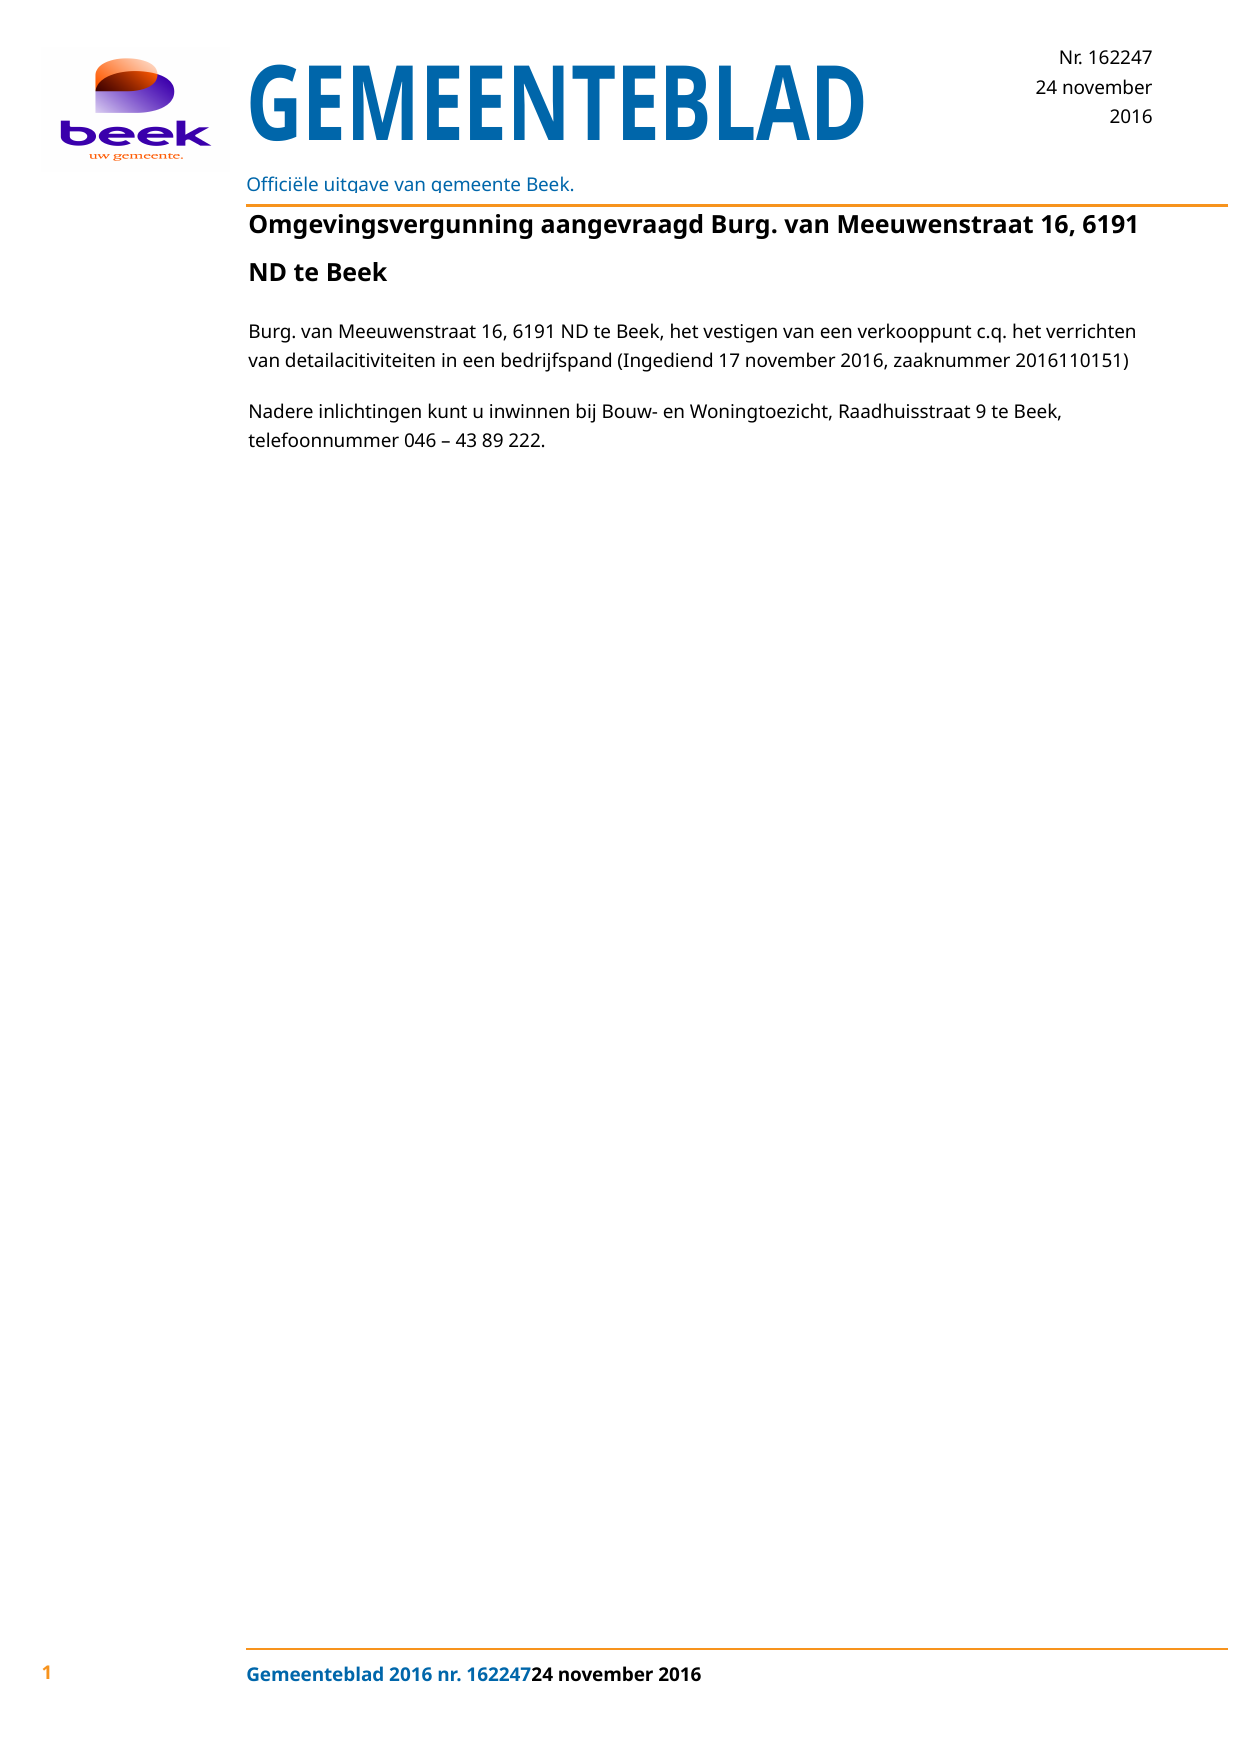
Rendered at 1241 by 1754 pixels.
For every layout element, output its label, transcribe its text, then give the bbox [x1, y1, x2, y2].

picture [41, 47, 231, 172]
text Nadere inlichtingen kunt u inwinnen bij Bouw- en Woningtoezicht, Raadhuisstraat 9 te Beek, telefoonnummer 046 – 43 89 222. [248, 398, 1152, 453]
text Burg. van Meeuwenstraat 16, 6191 ND te Beek, het vestigen van een verkooppunt c.q. het verrichten van detailacitiviteiten in een bedrijfspand (Ingediend 17 november 2016, zaaknummer 2016110151) [248, 318, 1152, 373]
text Omgevingsvergunning aangevraagd Burg. van Meeuwenstraat 16, 6191 ND te Beek [248, 207, 1152, 288]
